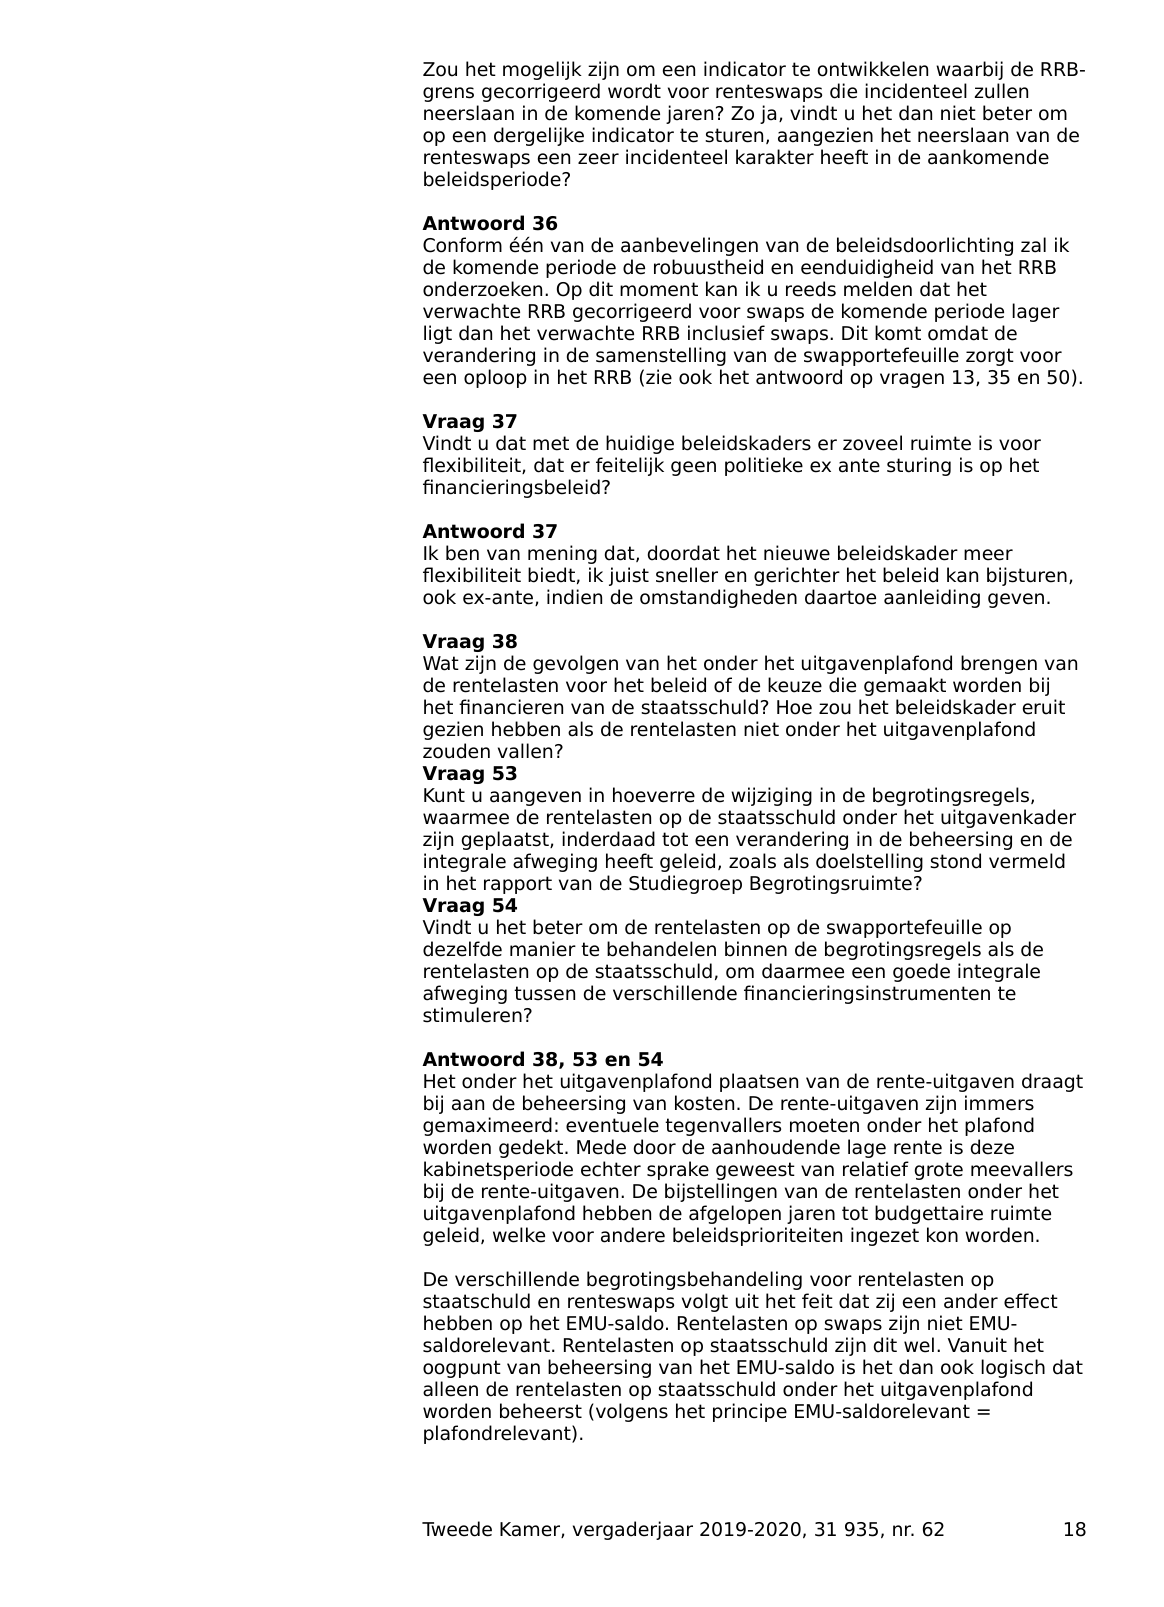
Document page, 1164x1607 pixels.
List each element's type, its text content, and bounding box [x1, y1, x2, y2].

text Vraag 37 [422, 411, 1087, 433]
text Vraag 38 [422, 631, 1087, 653]
text Vindt u het beter om de rentelasten op de swapportefeuille op dezelfde manier te behandelen binnen de begrotingsregels als de rentelasten op de staatsschuld, om daarmee een goede integrale afweging tussen de verschillende financieringsinstrumenten te stimuleren? [422, 917, 1087, 1027]
text Ik ben van mening dat, doordat het nieuwe beleidskader meer flexibiliteit biedt, ik juist sneller en gerichter het beleid kan bijsturen, ook ex-ante, indien de omstandigheden daartoe aanleiding geven. [422, 543, 1087, 609]
text Zou het mogelijk zijn om een indicator te ontwikkelen waarbij de RRB-grens gecorrigeerd wordt voor renteswaps die incidenteel zullen neerslaan in de komende jaren? Zo ja, vindt u het dan niet beter om op een dergelijke indicator te sturen, aangezien het neerslaan van de renteswaps een zeer incidenteel karakter heeft in de aankomende beleidsperiode? [422, 59, 1087, 191]
text Vraag 54 [422, 895, 1087, 917]
text Vraag 53 [422, 763, 1087, 785]
text Conform één van de aanbevelingen van de beleidsdoorlichting zal ik de komende periode de robuustheid en eenduidigheid van het RRB onderzoeken. Op dit moment kan ik u reeds melden dat het verwachte RRB gecorrigeerd voor swaps de komende periode lager ligt dan het verwachte RRB inclusief swaps. Dit komt omdat de verandering in de samenstelling van de swapportefeuille zorgt voor een oploop in het RRB (zie ook het antwoord op vragen 13, 35 en 50). [422, 235, 1087, 389]
text Vindt u dat met de huidige beleidskaders er zoveel ruimte is voor flexibiliteit, dat er feitelijk geen politieke ex ante sturing is op het financieringsbeleid? [422, 433, 1087, 499]
text Antwoord 37 [422, 521, 1087, 543]
text De verschillende begrotingsbehandeling voor rentelasten op staatschuld en renteswaps volgt uit het feit dat zij een ander effect hebben op het EMU-saldo. Rentelasten op swaps zijn niet EMU-saldorelevant. Rentelasten op staatsschuld zijn dit wel. Vanuit het oogpunt van beheersing van het EMU-saldo is het dan ook logisch dat alleen de rentelasten op staatsschuld onder het uitgavenplafond worden beheerst (volgens het principe EMU-saldorelevant = plafondrelevant). [422, 1269, 1087, 1445]
text Kunt u aangeven in hoeverre de wijziging in de begrotingsregels, waarmee de rentelasten op de staatsschuld onder het uitgavenkader zijn geplaatst, inderdaad tot een verandering in de beheersing en de integrale afweging heeft geleid, zoals als doelstelling stond vermeld in het rapport van de Studiegroep Begrotingsruimte? [422, 785, 1087, 895]
text Het onder het uitgavenplafond plaatsen van de rente-uitgaven draagt bij aan de beheersing van kosten. De rente-uitgaven zijn immers gemaximeerd: eventuele tegenvallers moeten onder het plafond worden gedekt. Mede door de aanhoudende lage rente is deze kabinetsperiode echter sprake geweest van relatief grote meevallers bij de rente-uitgaven. De bijstellingen van de rentelasten onder het uitgavenplafond hebben de afgelopen jaren tot budgettaire ruimte geleid, welke voor andere beleidsprioriteiten ingezet kon worden. [422, 1071, 1087, 1247]
text Antwoord 36 [422, 213, 1087, 235]
text Wat zijn de gevolgen van het onder het uitgavenplafond brengen van de rentelasten voor het beleid of de keuze die gemaakt worden bij het financieren van de staatsschuld? Hoe zou het beleidskader eruit gezien hebben als de rentelasten niet onder het uitgavenplafond zouden vallen? [422, 653, 1087, 763]
text Antwoord 38, 53 en 54 [422, 1049, 1087, 1071]
